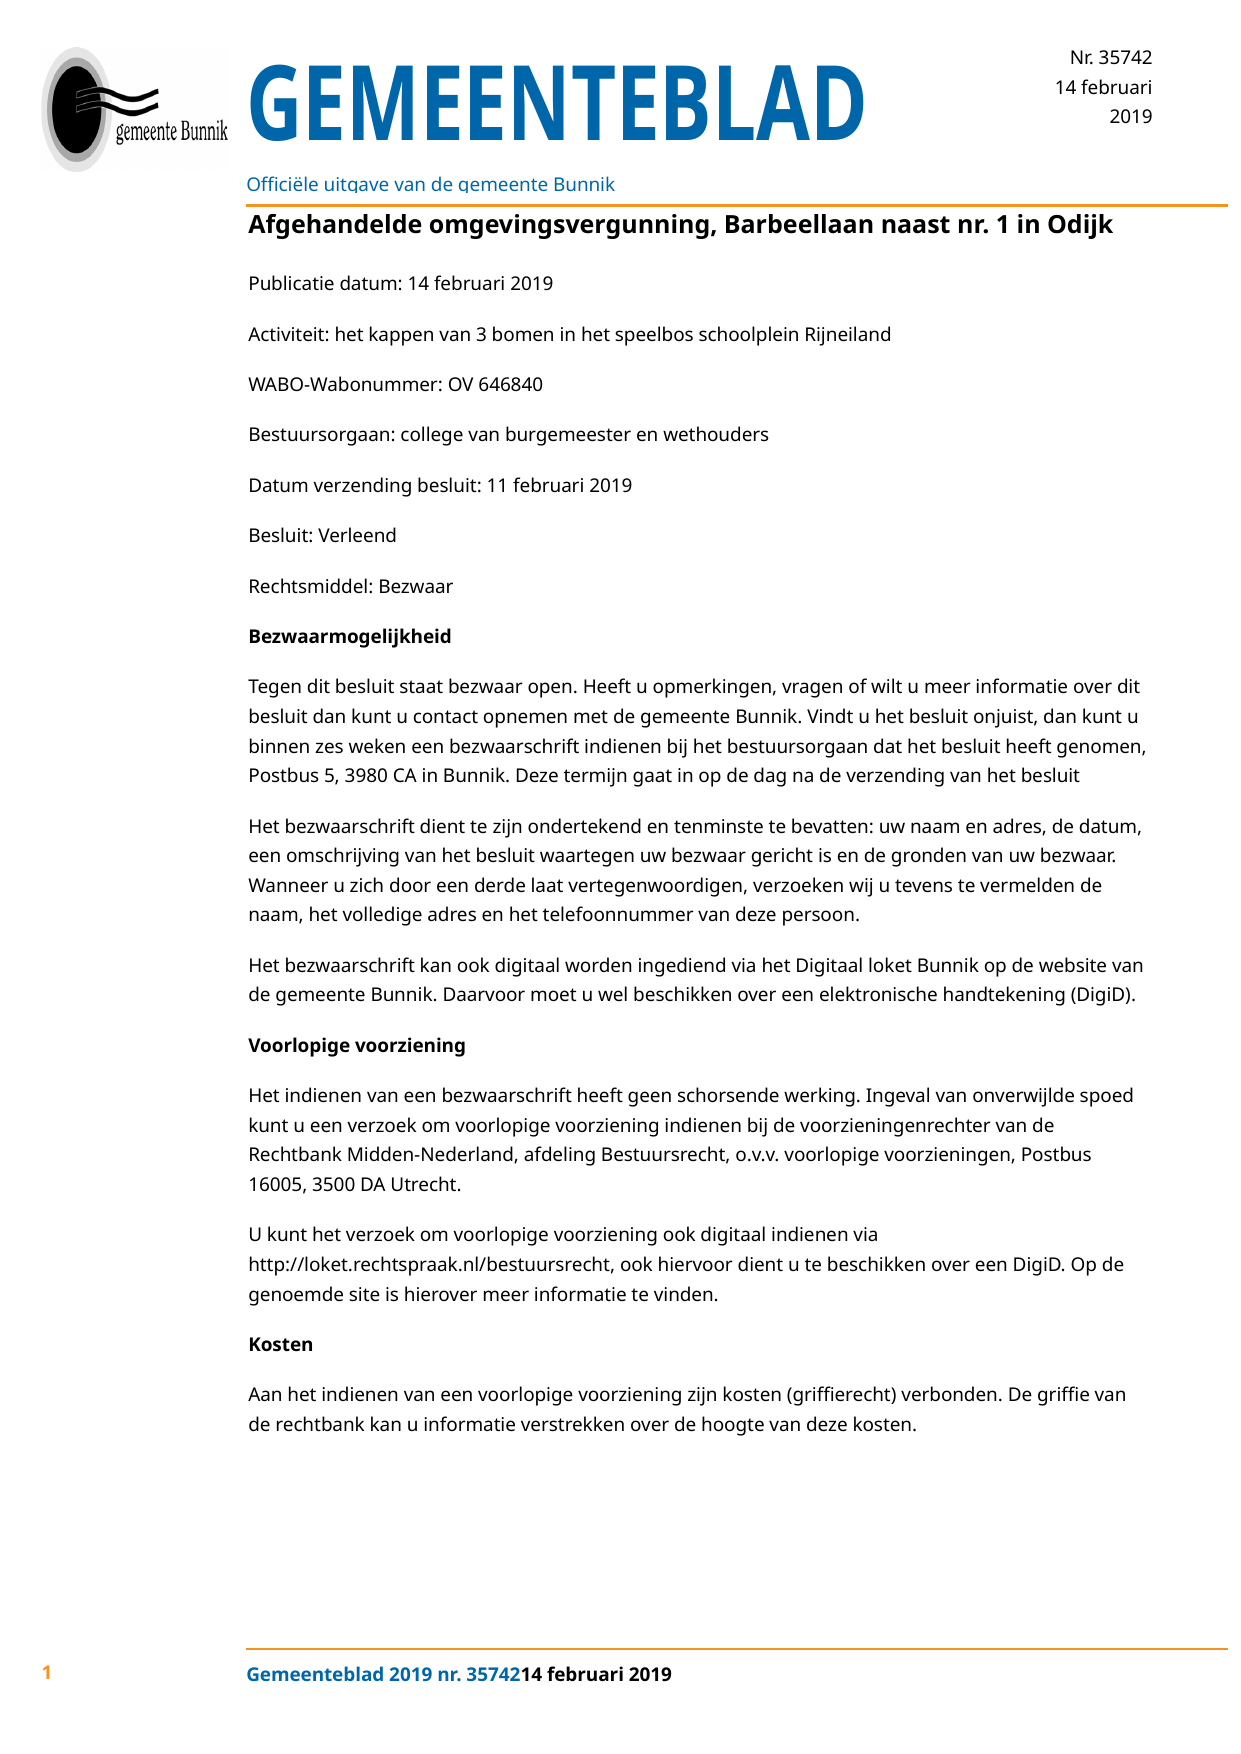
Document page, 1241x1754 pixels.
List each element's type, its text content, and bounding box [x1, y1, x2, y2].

text WABO-Wabonummer: OV 646840 [248, 371, 1152, 397]
picture [41, 47, 231, 172]
text Het indienen van een bezwaarschrift heeft geen schorsende werking. Ingeval van onverwijlde spoed kunt u een verzoek om voorlopige voorziening indienen bij de voorzieningenrechter van de Rechtbank Midden-Nederland, afdeling Bestuursrecht, o.v.v. voorlopige voorzieningen, Postbus 16005, 3500 DA Utrecht. [248, 1082, 1152, 1197]
text Besluit: Verleend [248, 522, 1152, 548]
text Datum verzending besluit: 11 februari 2019 [248, 472, 1152, 498]
text Bezwaarmogelijkheid [248, 623, 1152, 649]
text Activiteit: het kappen van 3 bomen in het speelbos schoolplein Rijneiland [248, 321, 1152, 346]
text Voorlopige voorziening [248, 1032, 1152, 1058]
text Kosten [248, 1331, 1152, 1357]
text Publicatie datum: 14 februari 2019 [248, 270, 1152, 296]
text Aan het indienen van een voorlopige voorziening zijn kosten (griffierecht) verbonden. De griffie van de rechtbank kan u informatie verstrekken over de hoogte van deze kosten. [248, 1382, 1152, 1437]
text U kunt het verzoek om voorlopige voorziening ook digitaal indienen via http://loket.rechtspraak.nl/bestuursrecht, ook hiervoor dient u te beschikken over een DigiD. Op de genoemde site is hierover meer informatie te vinden. [248, 1222, 1152, 1306]
text Het bezwaarschrift dient te zijn ondertekend en tenminste te bevatten: uw naam en adres, de datum, een omschrijving van het besluit waartegen uw bezwaar gericht is en de gronden van uw bezwaar. Wanneer u zich door een derde laat vertegenwoordigen, verzoeken wij u tevens te vermelden de naam, het volledige adres en het telefoonnummer van deze persoon. [248, 813, 1152, 927]
text Bestuursorgaan: college van burgemeester en wethouders [248, 422, 1152, 447]
text Afgehandelde omgevingsvergunning, Barbeellaan naast nr. 1 in Odijk [248, 207, 1152, 241]
text Rechtsmiddel: Bezwaar [248, 573, 1152, 598]
text Het bezwaarschrift kan ook digitaal worden ingediend via het Digitaal loket Bunnik op de website van de gemeente Bunnik. Daarvoor moet u wel beschikken over een elektronische handtekening (DigiD). [248, 952, 1152, 1007]
text Tegen dit besluit staat bezwaar open. Heeft u opmerkingen, vragen of wilt u meer informatie over dit besluit dan kunt u contact opnemen met de gemeente Bunnik. Vindt u het besluit onjuist, dan kunt u binnen zes weken een bezwaarschrift indienen bij het bestuursorgaan dat het besluit heeft genomen, Postbus 5, 3980 CA in Bunnik. Deze termijn gaat in op de dag na de verzending van het besluit [248, 674, 1152, 788]
